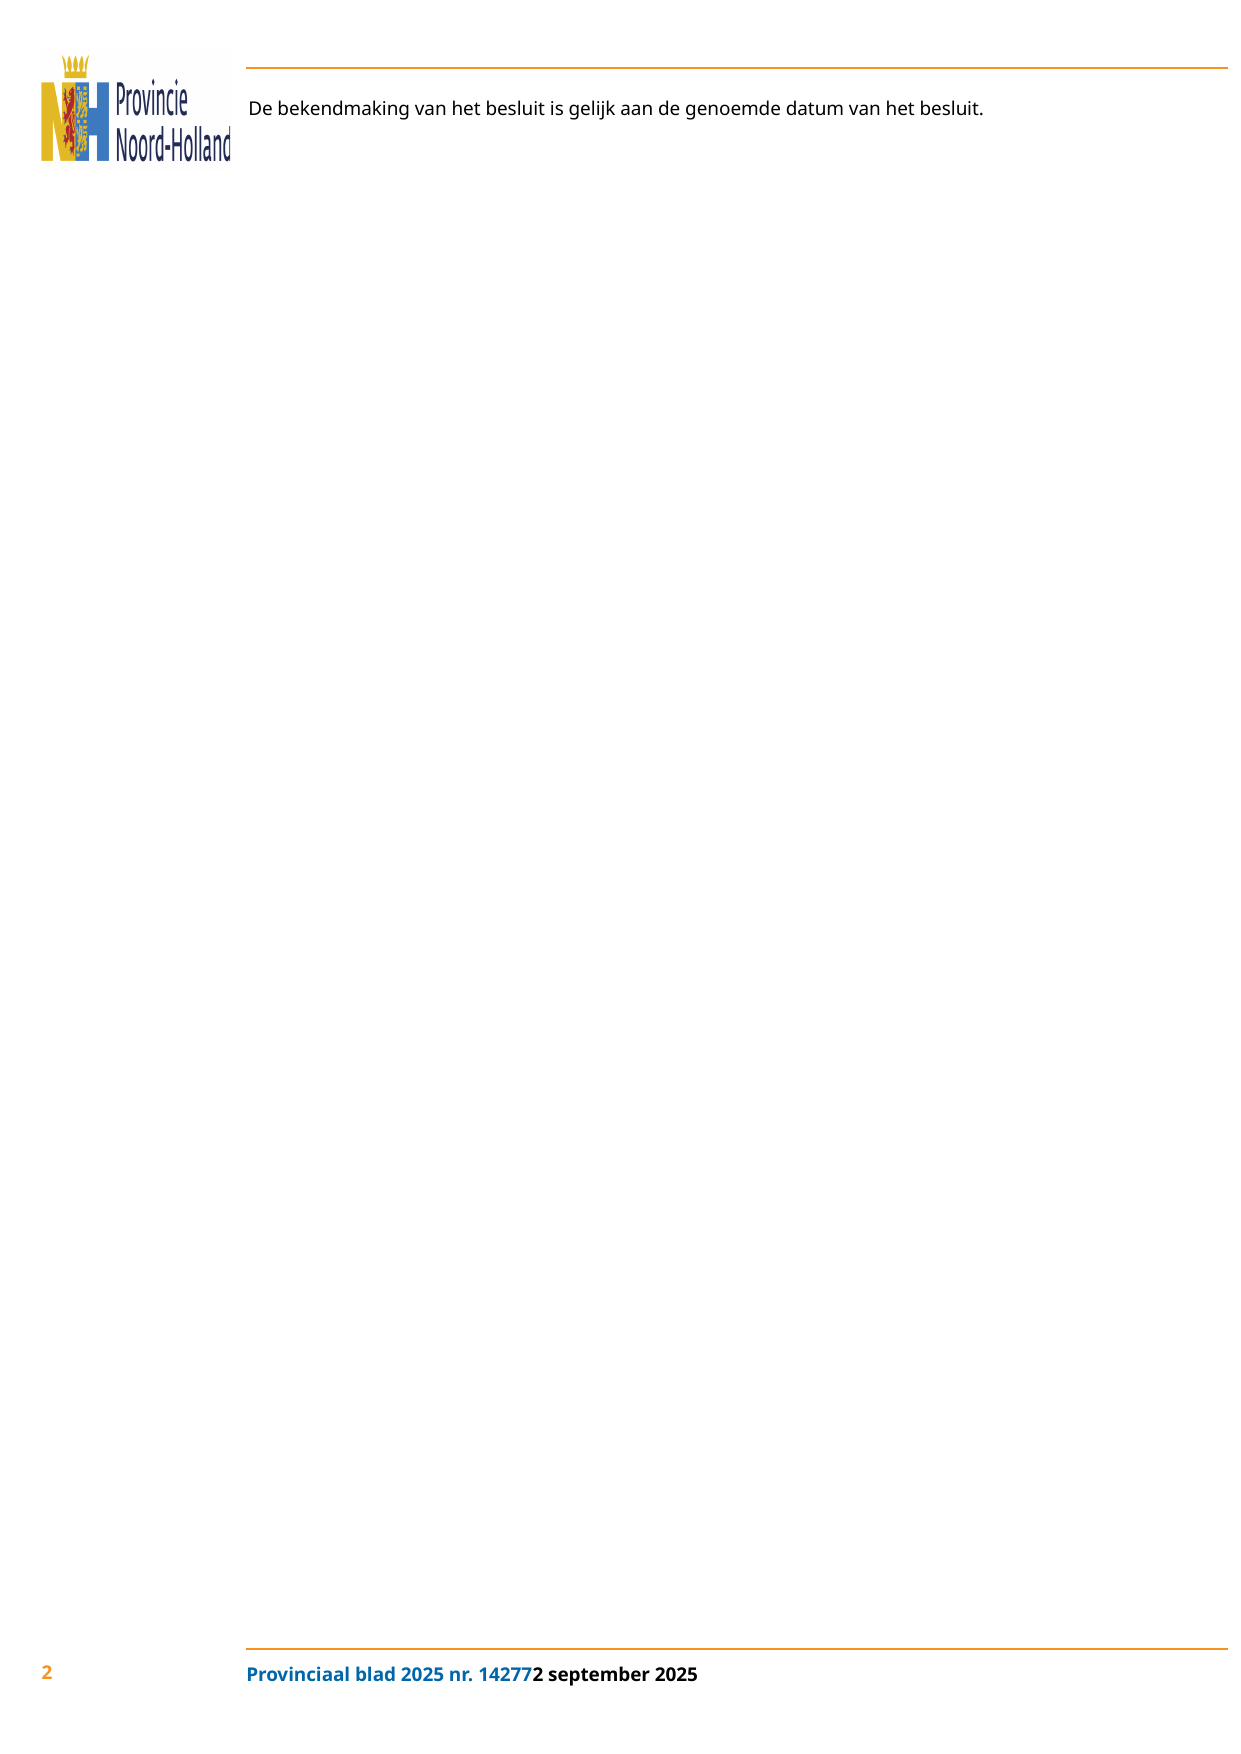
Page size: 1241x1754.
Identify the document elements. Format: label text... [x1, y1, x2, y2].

picture [41, 47, 231, 172]
text De bekendmaking van het besluit is gelijk aan de genoemde datum van het besluit. [248, 95, 1152, 121]
